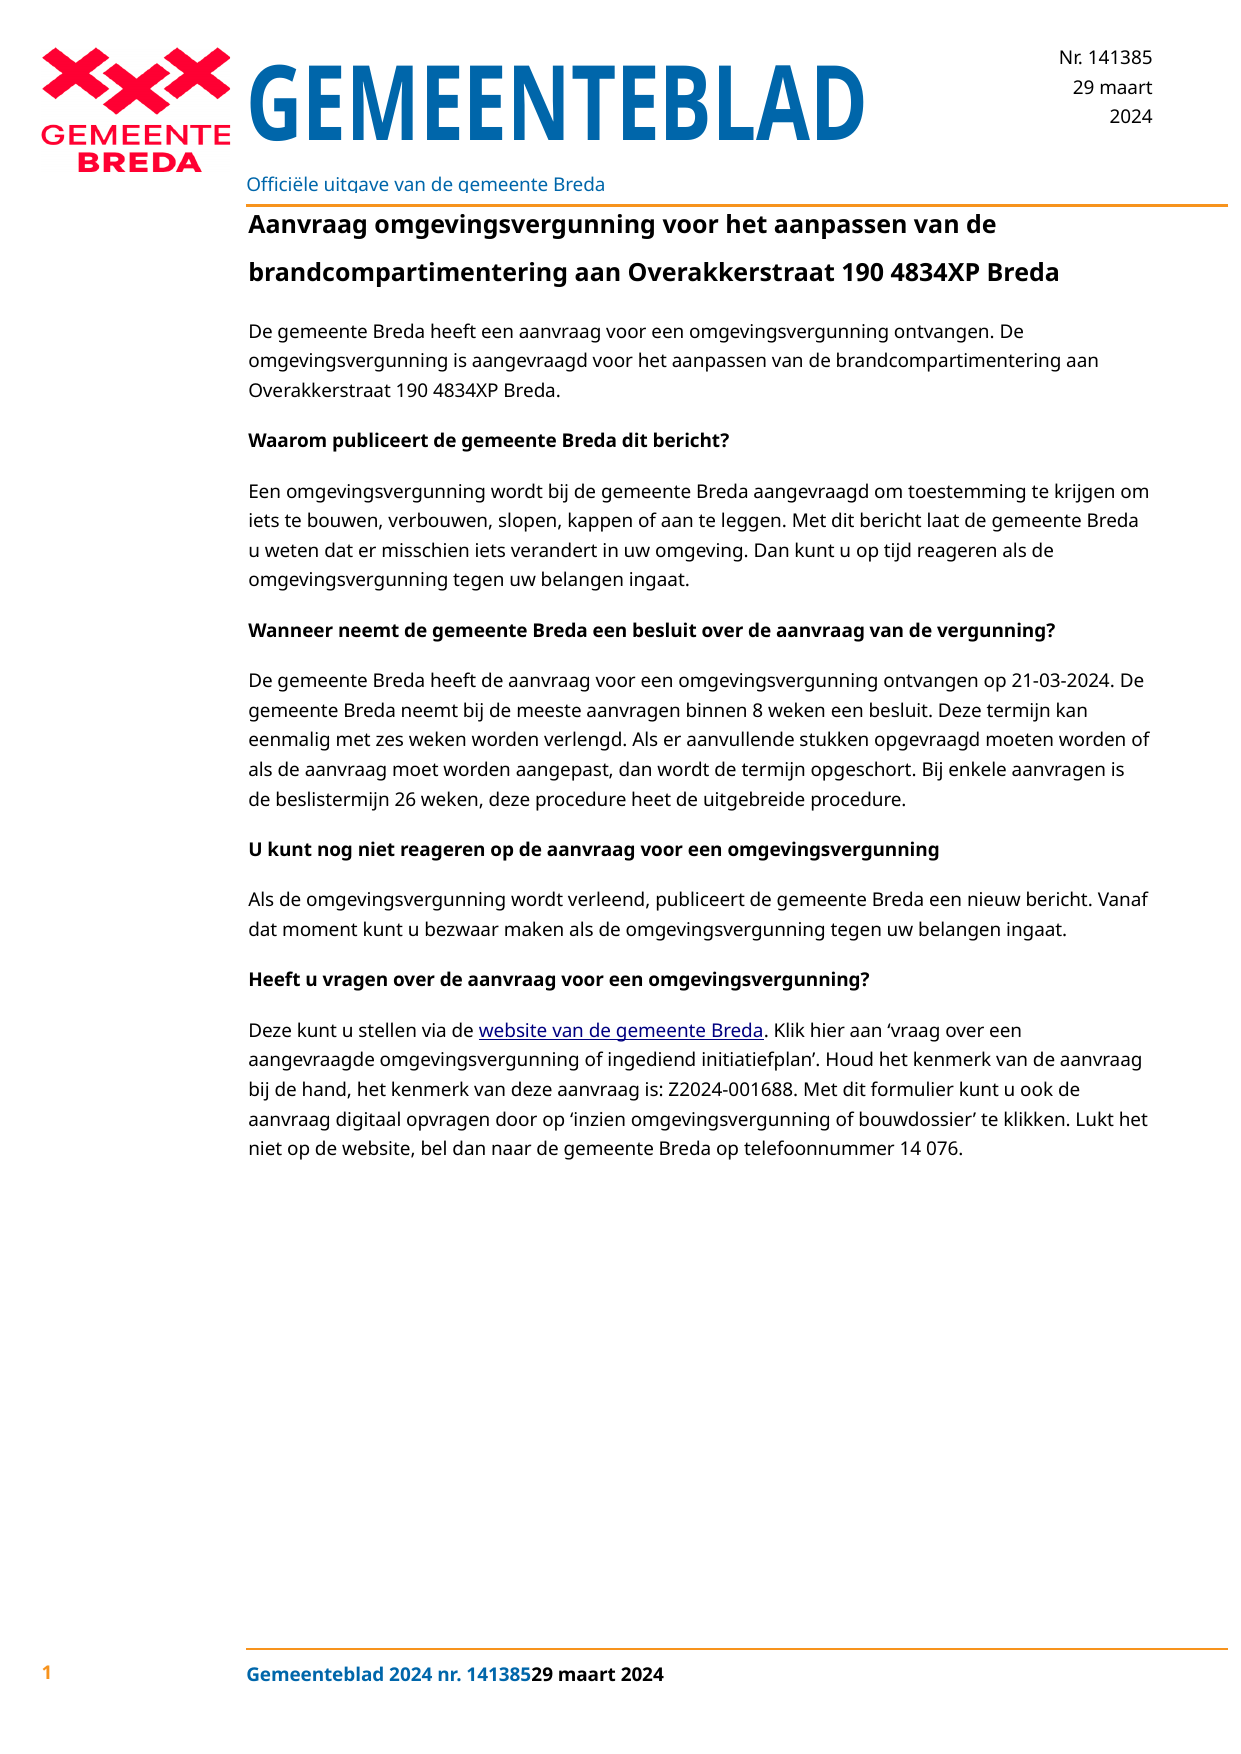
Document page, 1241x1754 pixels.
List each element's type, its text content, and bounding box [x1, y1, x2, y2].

text Een omgevingsvergunning wordt bij de gemeente Breda aangevraagd om toestemming te krijgen om iets te bouwen, verbouwen, slopen, kappen of aan te leggen. Met dit bericht laat de gemeente Breda u weten dat er misschien iets verandert in uw omgeving. Dan kunt u op tijd reageren als de omgevingsvergunning tegen uw belangen ingaat. [248, 478, 1152, 592]
text Wanneer neemt de gemeente Breda een besluit over de aanvraag van de vergunning? [248, 617, 1152, 643]
text U kunt nog niet reageren op de aanvraag voor een omgevingsvergunning [248, 836, 1152, 862]
text Aanvraag omgevingsvergunning voor het aanpassen van de brandcompartimentering aan Overakkerstraat 190 4834XP Breda [248, 207, 1152, 288]
picture [41, 47, 231, 172]
text De gemeente Breda heeft een aanvraag voor een omgevingsvergunning ontvangen. De omgevingsvergunning is aangevraagd voor het aanpassen van de brandcompartimentering aan Overakkerstraat 190 4834XP Breda. [248, 318, 1152, 403]
text Als de omgevingsvergunning wordt verleend, publiceert de gemeente Breda een nieuw bericht. Vanaf dat moment kunt u bezwaar maken als de omgevingsvergunning tegen uw belangen ingaat. [248, 887, 1152, 942]
text De gemeente Breda heeft de aanvraag voor een omgevingsvergunning ontvangen op 21-03-2024. De gemeente Breda neemt bij de meeste aanvragen binnen 8 weken een besluit. Deze termijn kan eenmalig met zes weken worden verlengd. Als er aanvullende stukken opgevraagd moeten worden of als de aanvraag moet worden aangepast, dan wordt de termijn opgeschort. Bij enkele aanvragen is de beslistermijn 26 weken, deze procedure heet de uitgebreide procedure. [248, 667, 1152, 812]
text Deze kunt u stellen via de website van de gemeente Breda. Klik hier aan ‘vraag over een aangevraagde omgevingsvergunning of ingediend initiatiefplan’. Houd het kenmerk van de aanvraag bij de hand, het kenmerk van deze aanvraag is: Z2024-001688. Met dit formulier kunt u ook de aanvraag digitaal opvragen door op ‘inzien omgevingsvergunning of bouwdossier’ te klikken. Lukt het niet op de website, bel dan naar de gemeente Breda op telefoonnummer 14 076. [248, 1017, 1152, 1161]
text Heeft u vragen over de aanvraag voor een omgevingsvergunning? [248, 967, 1152, 992]
text Waarom publiceert de gemeente Breda dit bericht? [248, 427, 1152, 453]
